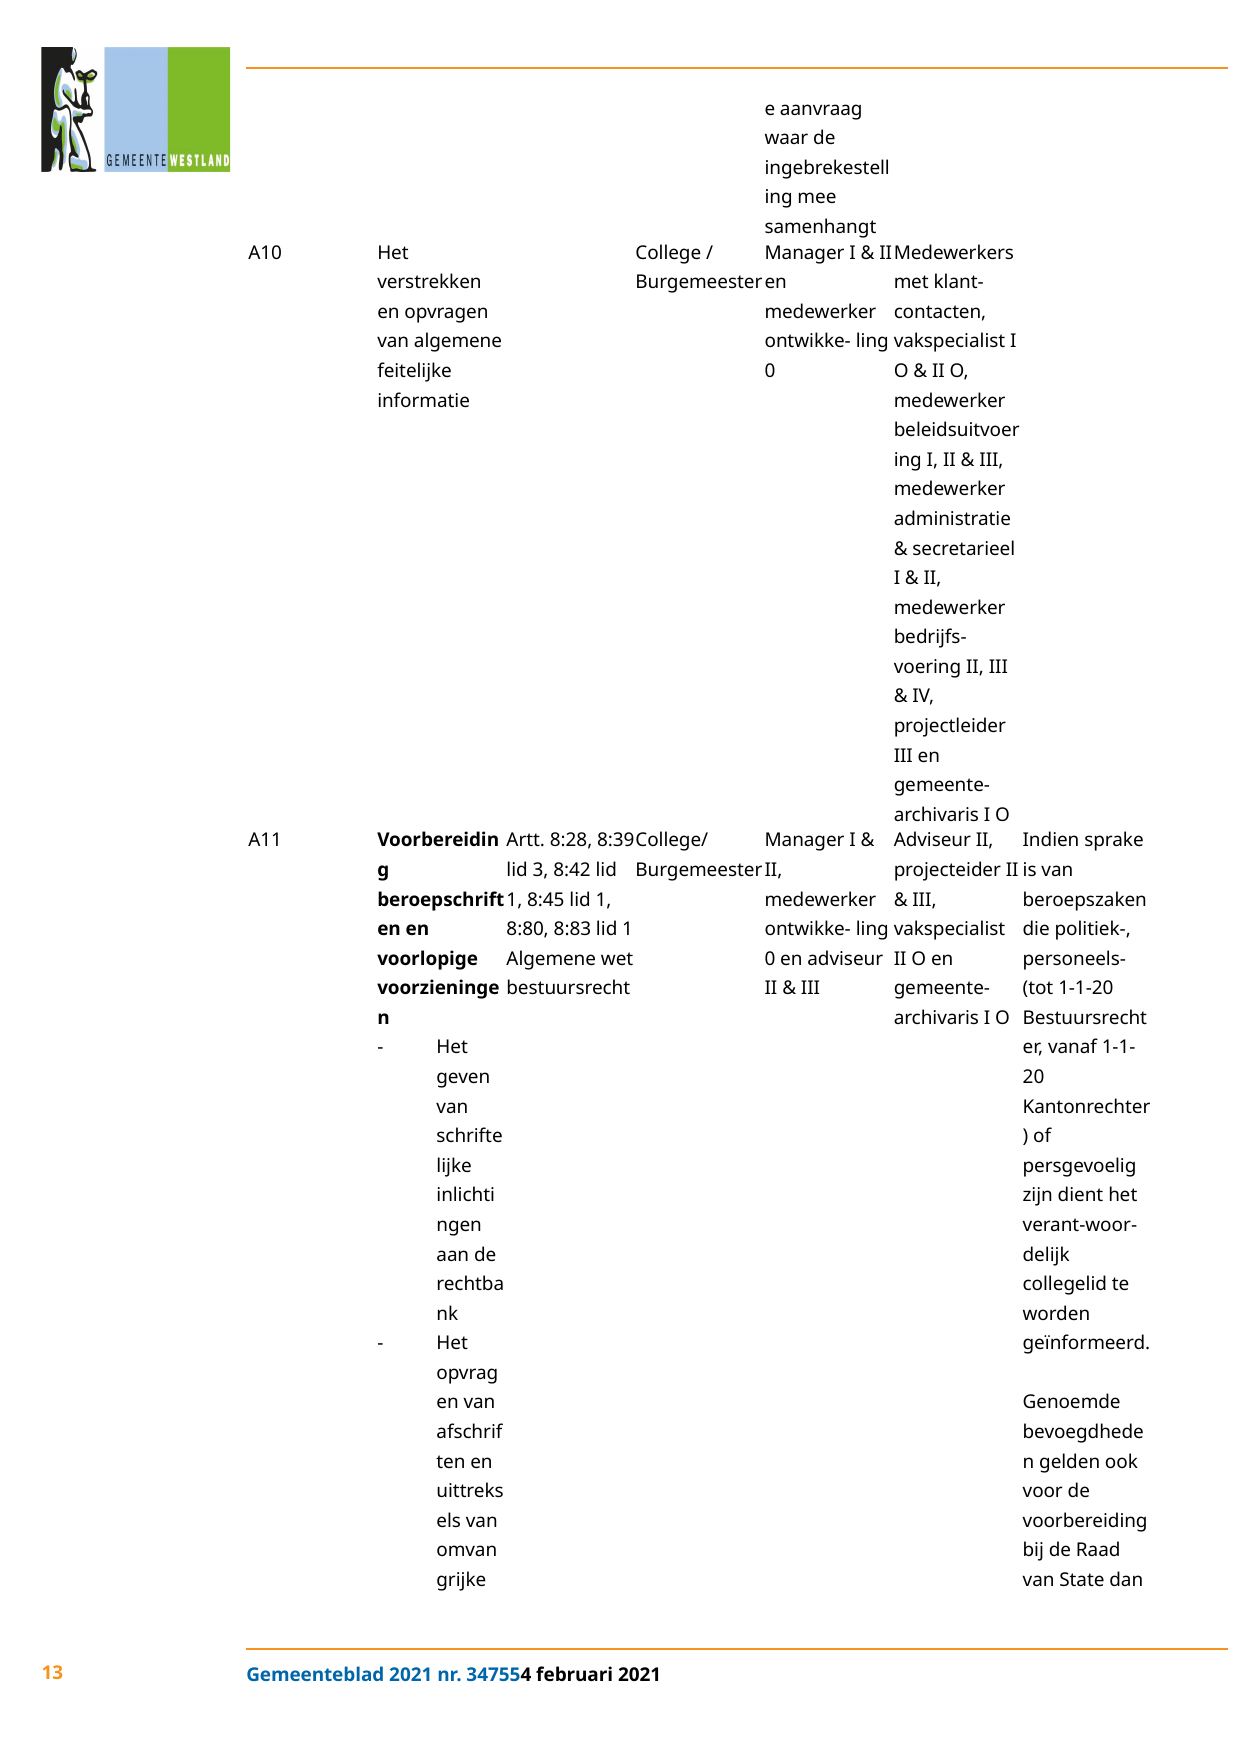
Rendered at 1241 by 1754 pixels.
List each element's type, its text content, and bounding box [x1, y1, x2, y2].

table_cell Voorbereiding beroepschriften en voorlopige voorzieningen Het geven van schriftelijke inlichtingen aan de rechtbank Het opvragen van afschriften en uittreksels van omvangrijke [377, 827, 506, 1592]
table_cell A10 [248, 239, 377, 827]
table_cell Indien sprake is van beroeps­za­ken die politiek-, personeels- (tot 1-1-20 Bestuursrechter, vanaf 1-1-20 Kantonrechter) of persgevoelig zijn dient het verant-woor­delijk collegelid te worden geïnfor­meerd. Genoemde bevoegdheden gelden ook voor de voorbereiding bij de Raad van State dan [1023, 827, 1152, 1592]
table_cell [894, 95, 1022, 239]
table_cell College/ Burgemeester [635, 827, 764, 1592]
table_cell [506, 95, 635, 239]
table_cell Het verstrekken en opvragen van algemene feitelijke informatie [377, 239, 506, 827]
table_cell Manager I & II, medewerker ontwikke- ling 0 en adviseur II & III [764, 827, 893, 1592]
table_cell Artt. 8:28, 8:39 lid 3, 8:42 lid 1, 8:45 lid 1, 8:80, 8:83 lid 1 Algemene wet bestuursrecht [506, 827, 635, 1592]
table_cell Medewerkers met klant-contacten, vakspecialist I O & II O, medewerker beleidsuitvoering I, II & III, medewerker administratie & secretarieel I & II, medewerker bedrijfs-voering II, III & IV, projectleider III en gemeente-archi­varis I O [894, 239, 1022, 827]
table_cell [248, 95, 377, 239]
table_cell [506, 239, 635, 827]
table_cell [635, 95, 764, 239]
table_cell e aanvraag waar de ingebrekestelling mee samenhangt [764, 95, 893, 239]
table_cell A11 [248, 827, 377, 1592]
table_cell College / Burgemeester [635, 239, 764, 827]
table_cell [1023, 95, 1152, 239]
table_cell [1023, 239, 1152, 827]
picture [41, 47, 231, 172]
table_cell [377, 95, 506, 239]
table_cell Adviseur II, projecteider II & III, vakspecialist II O en gemeente-archivaris I O [894, 827, 1022, 1592]
table_cell Manager I & II en medewerker ontwikke- ling 0 [764, 239, 893, 827]
